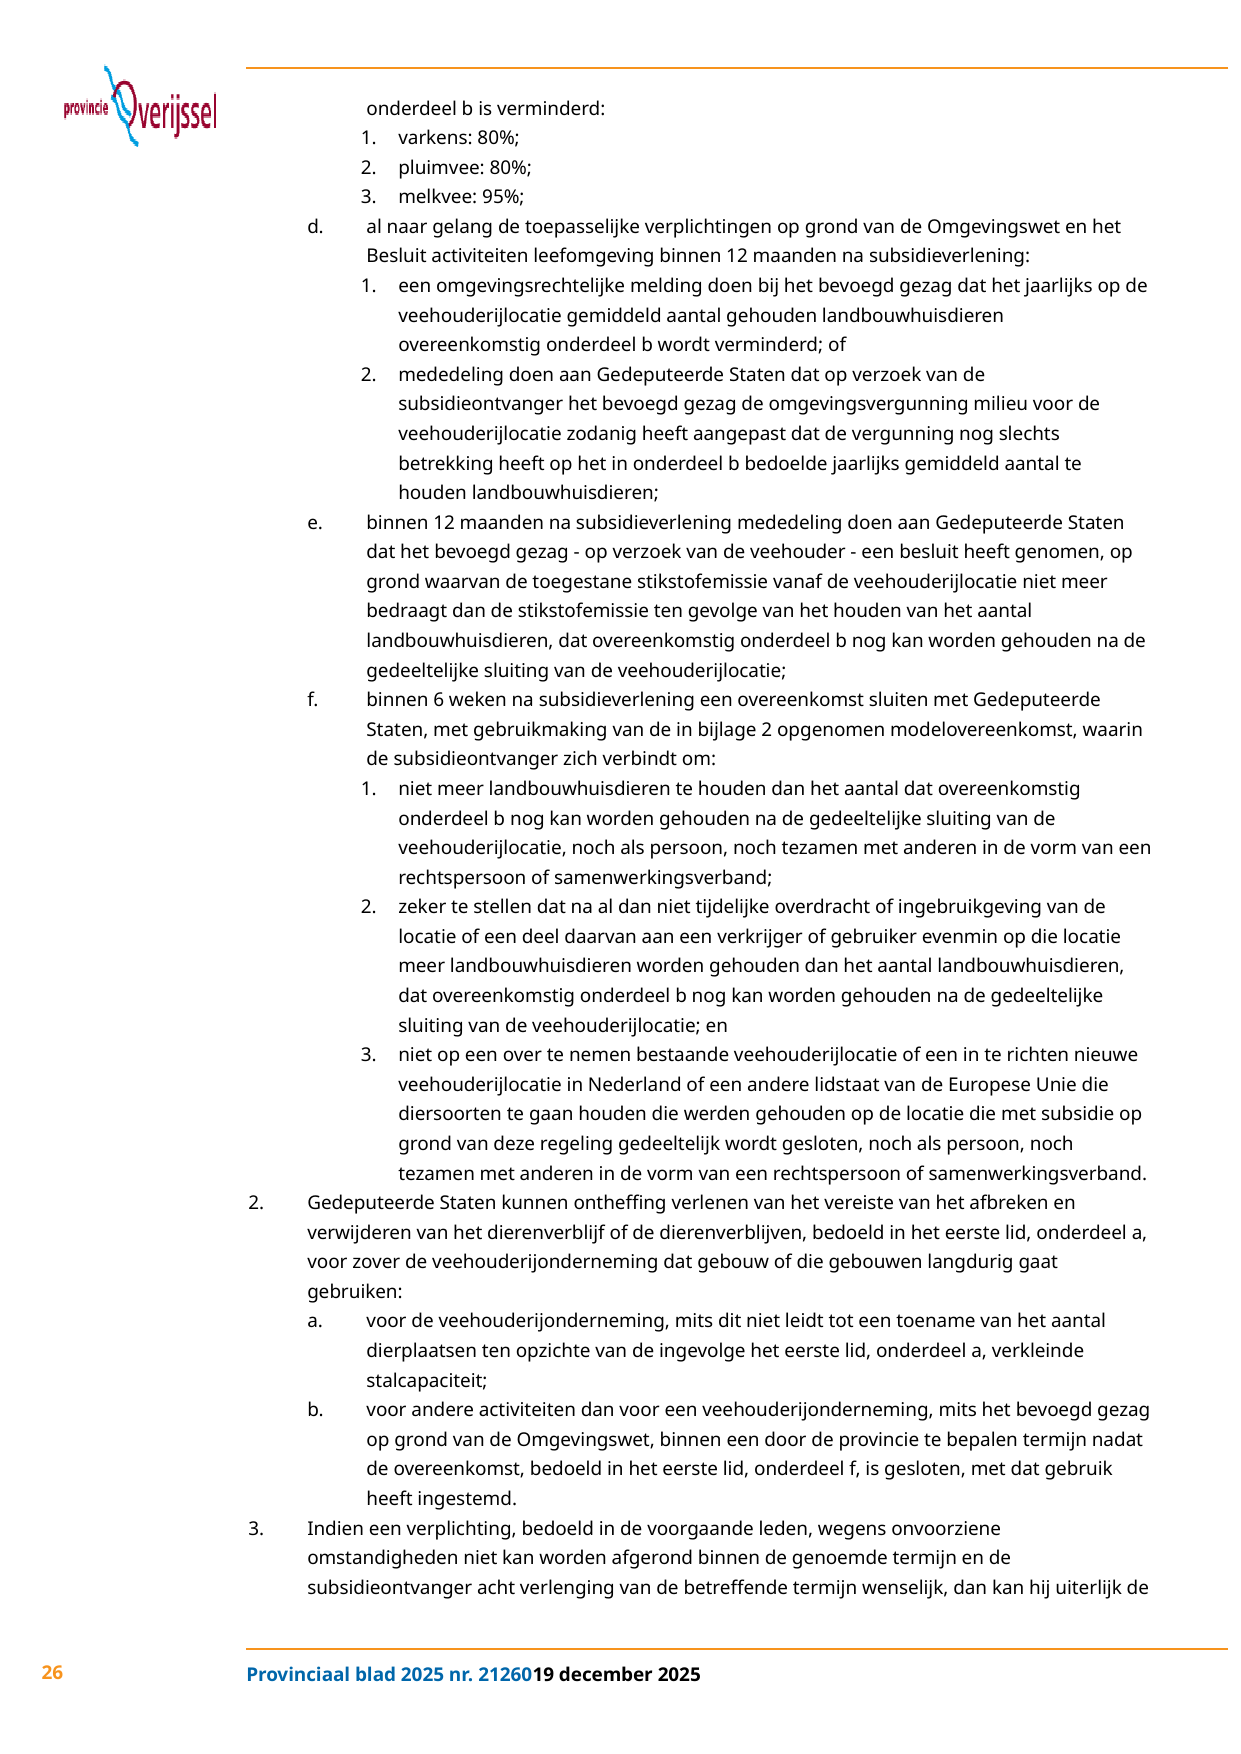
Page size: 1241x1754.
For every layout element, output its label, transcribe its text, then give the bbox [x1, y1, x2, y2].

list voor andere activiteiten dan voor een veehouderijonderneming, mits het bevoegd gezag op grond van de Omgevingswet, binnen een door de provincie te bepalen termijn nadat de overeenkomst, bedoeld in het eerste lid, onderdeel f, is gesloten, met dat gebruik heeft ingestemd. [307, 1396, 1152, 1511]
list binnen 6 weken na subsidieverlening een overeenkomst sluiten met Gedeputeerde Staten, met gebruikmaking van de in bijlage 2 opgenomen modelovereenkomst, waarin de subsidieontvanger zich verbindt om: [307, 686, 1152, 771]
list Indien een verplichting, bedoeld in de voorgaande leden, wegens onvoorziene omstandigheden niet kan worden afgerond binnen de genoemde termijn en de subsidieontvanger acht verlenging van de betreffende termijn wenselijk, dan kan hij uiterlijk de [248, 1515, 1152, 1600]
list mededeling doen aan Gedeputeerde Staten dat op verzoek van de subsidieontvanger het bevoegd gezag de omgevingsvergunning milieu voor de veehouderijlocatie zodanig heeft aangepast dat de vergunning nog slechts betrekking heeft op het in onderdeel b bedoelde jaarlijks gemiddeld aantal te houden landbouwhuisdieren; [361, 361, 1152, 505]
list Gedeputeerde Staten kunnen ontheffing verlenen van het vereiste van het afbreken en verwijderen van het dierenverblijf of de dierenverblijven, bedoeld in het eerste lid, onderdeel a, voor zover de veehouderijonderneming dat gebouw of die gebouwen langdurig gaat gebruiken: [248, 1189, 1152, 1304]
list zeker te stellen dat na al dan niet tijdelijke overdracht of ingebruikgeving van de locatie of een deel daarvan aan een verkrijger of gebruiker evenmin op die locatie meer landbouwhuisdieren worden gehouden dan het aantal landbouwhuisdieren, dat overeenkomstig onderdeel b nog kan worden gehouden na de gedeeltelijke sluiting van de veehouderijlocatie; en [361, 893, 1152, 1038]
list een omgevingsrechtelijke melding doen bij het bevoegd gezag dat het jaarlijks op de veehouderijlocatie gemiddeld aantal gehouden landbouwhuisdieren overeenkomstig onderdeel b wordt verminderd; of [361, 272, 1152, 357]
list pluimvee: 80%; [361, 154, 1152, 180]
list varkens: 80%; [361, 124, 1152, 150]
list niet op een over te nemen bestaande veehouderijlocatie of een in te richten nieuwe veehouderijlocatie in Nederland of een andere lidstaat van de Europese Unie die diersoorten te gaan houden die werden gehouden op de locatie die met subsidie op grond van deze regeling gedeeltelijk wordt gesloten, noch als persoon, noch tezamen met anderen in de vorm van een rechtspersoon of samenwerkingsverband. [361, 1041, 1152, 1186]
list onderdeel b is verminderd: [307, 95, 1152, 121]
list niet meer landbouwhuisdieren te houden dan het aantal dat overeenkomstig onderdeel b nog kan worden gehouden na de gedeeltelijke sluiting van de veehouderijlocatie, noch als persoon, noch tezamen met anderen in de vorm van een rechtspersoon of samenwerkingsverband; [361, 775, 1152, 890]
list al naar gelang de toepasselijke verplichtingen op grond van de Omgevingswet en het Besluit activiteiten leefomgeving binnen 12 maanden na subsidieverlening: [307, 213, 1152, 268]
list voor de veehouderijonderneming, mits dit niet leidt tot een toename van het aantal dierplaatsen ten opzichte van de ingevolge het eerste lid, onderdeel a, verkleinde stalcapaciteit; [307, 1308, 1152, 1393]
list melkvee: 95%; [361, 183, 1152, 209]
list binnen 12 maanden na subsidieverlening mededeling doen aan Gedeputeerde Staten dat het bevoegd gezag - op verzoek van de veehouder - een besluit heeft genomen, op grond waarvan de toegestane stikstofemissie vanaf de veehouderijlocatie niet meer bedraagt dan de stikstofemissie ten gevolge van het houden van het aantal landbouwhuisdieren, dat overeenkomstig onderdeel b nog kan worden gehouden na de gedeeltelijke sluiting van de veehouderijlocatie; [307, 509, 1152, 683]
picture [41, 47, 231, 172]
